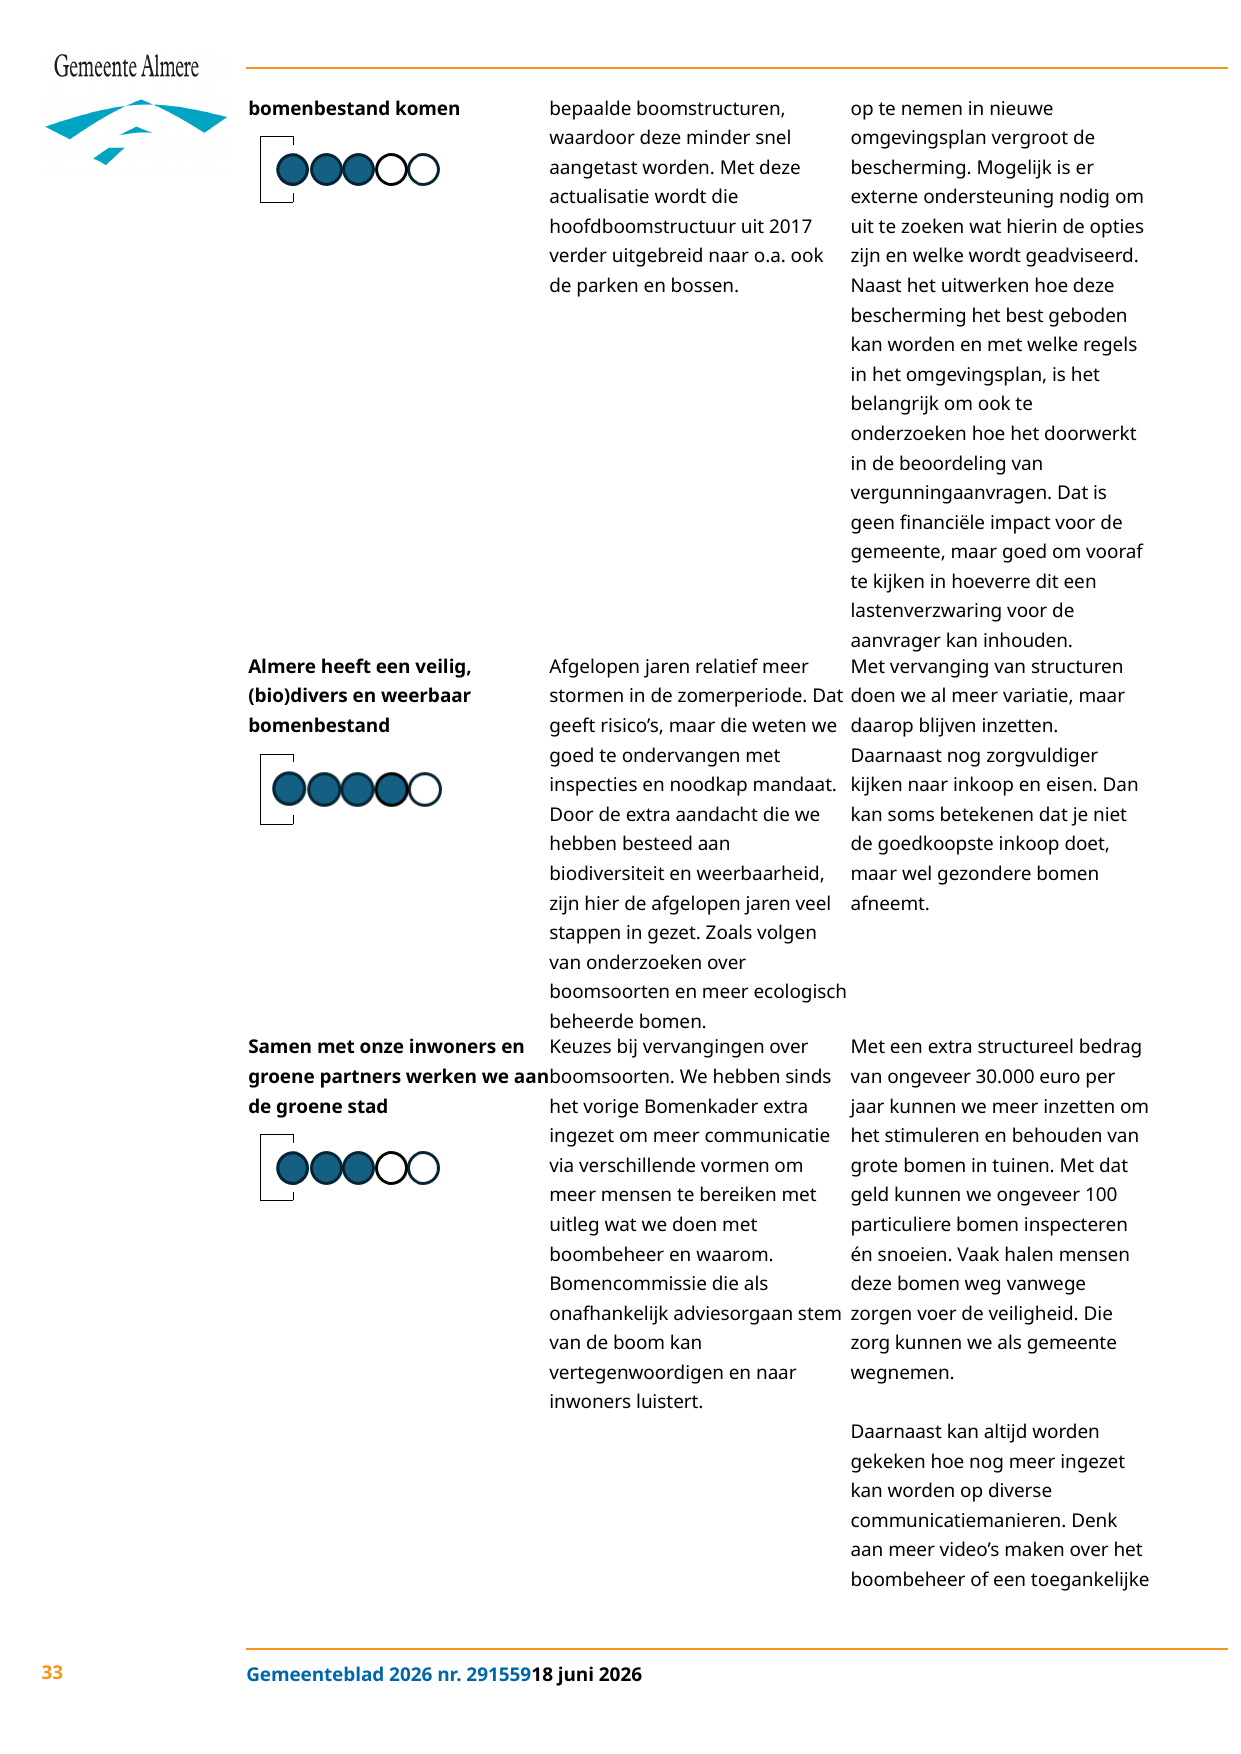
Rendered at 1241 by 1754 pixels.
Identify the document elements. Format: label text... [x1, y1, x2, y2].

table_cell Samen met onze inwoners en groene partners werken we aan de groene stad [248, 1034, 549, 1592]
table_cell op te nemen in nieuwe omgevingsplan vergroot de bescherming. Mogelijk is er externe ondersteuning nodig om uit te zoeken wat hierin de opties zijn en welke wordt geadviseerd. Naast het uitwerken hoe deze bescherming het best geboden kan worden en met welke regels in het omgevingsplan, is het belangrijk om ook te onderzoeken hoe het doorwerkt in de beoordeling van vergunningaanvragen. Dat is geen financiële impact voor de gemeente, maar goed om vooraf te kijken in hoeverre dit een lastenverzwaring voor de aanvrager kan inhouden. [850, 95, 1152, 653]
picture [268, 145, 447, 193]
table_cell Almere heeft een veilig, (bio)divers en weerbaar bomenbestand [248, 653, 549, 814]
table_cell Keuzes bij vervangingen over boomsoorten. We hebben sinds het vorige Bomenkader extra ingezet om meer communicatie via verschillende vormen om meer mensen te bereiken met uitleg wat we doen met boombeheer en waarom. Bomencommissie die als onafhankelijk adviesorgaan stem van de boom kan vertegenwoordigen en naar inwoners luistert. [549, 1034, 850, 1592]
table_cell bomenbestand komen [248, 95, 549, 653]
table_cell [248, 815, 549, 1034]
table_cell Met vervanging van structuren doen we al meer variatie, maar daarop blijven inzetten. Daarnaast nog zorgvuldiger kijken naar inkoop en eisen. Dan kan soms betekenen dat je niet de goedkoopste inkoop doet, maar wel gezondere bomen afneemt. [850, 653, 1152, 1034]
table_cell Afgelopen jaren relatief meer stormen in de zomerperiode. Dat geeft risico’s, maar die weten we goed te ondervangen met inspecties en noodkap mandaat. Door de extra aandacht die we hebben besteed aan biodiversiteit en weerbaarheid, zijn hier de afgelopen jaren veel stappen in gezet. Zoals volgen van onderzoeken over boomsoorten en meer ecologisch beheerde bomen. [549, 653, 850, 1034]
picture [268, 762, 447, 815]
picture [41, 47, 231, 172]
table_cell bepaalde boomstructuren, waardoor deze minder snel aangetast worden. Met deze actualisatie wordt die hoofdboomstructuur uit 2017 verder uitgebreid naar o.a. ook de parken en bossen. [549, 95, 850, 653]
table_cell Met een extra structureel bedrag van ongeveer 30.000 euro per jaar kunnen we meer inzetten om het stimuleren en behouden van grote bomen in tuinen. Met dat geld kunnen we ongeveer 100 particuliere bomen inspecteren én snoeien. Vaak halen mensen deze bomen weg vanwege zorgen voer de veiligheid. Die zorg kunnen we als gemeente wegnemen. Daarnaast kan altijd worden gekeken hoe nog meer ingezet kan worden op diverse communicatiemanieren. Denk aan meer video’s maken over het boombeheer of een toegankelijke [850, 1034, 1152, 1592]
picture [268, 1143, 447, 1192]
